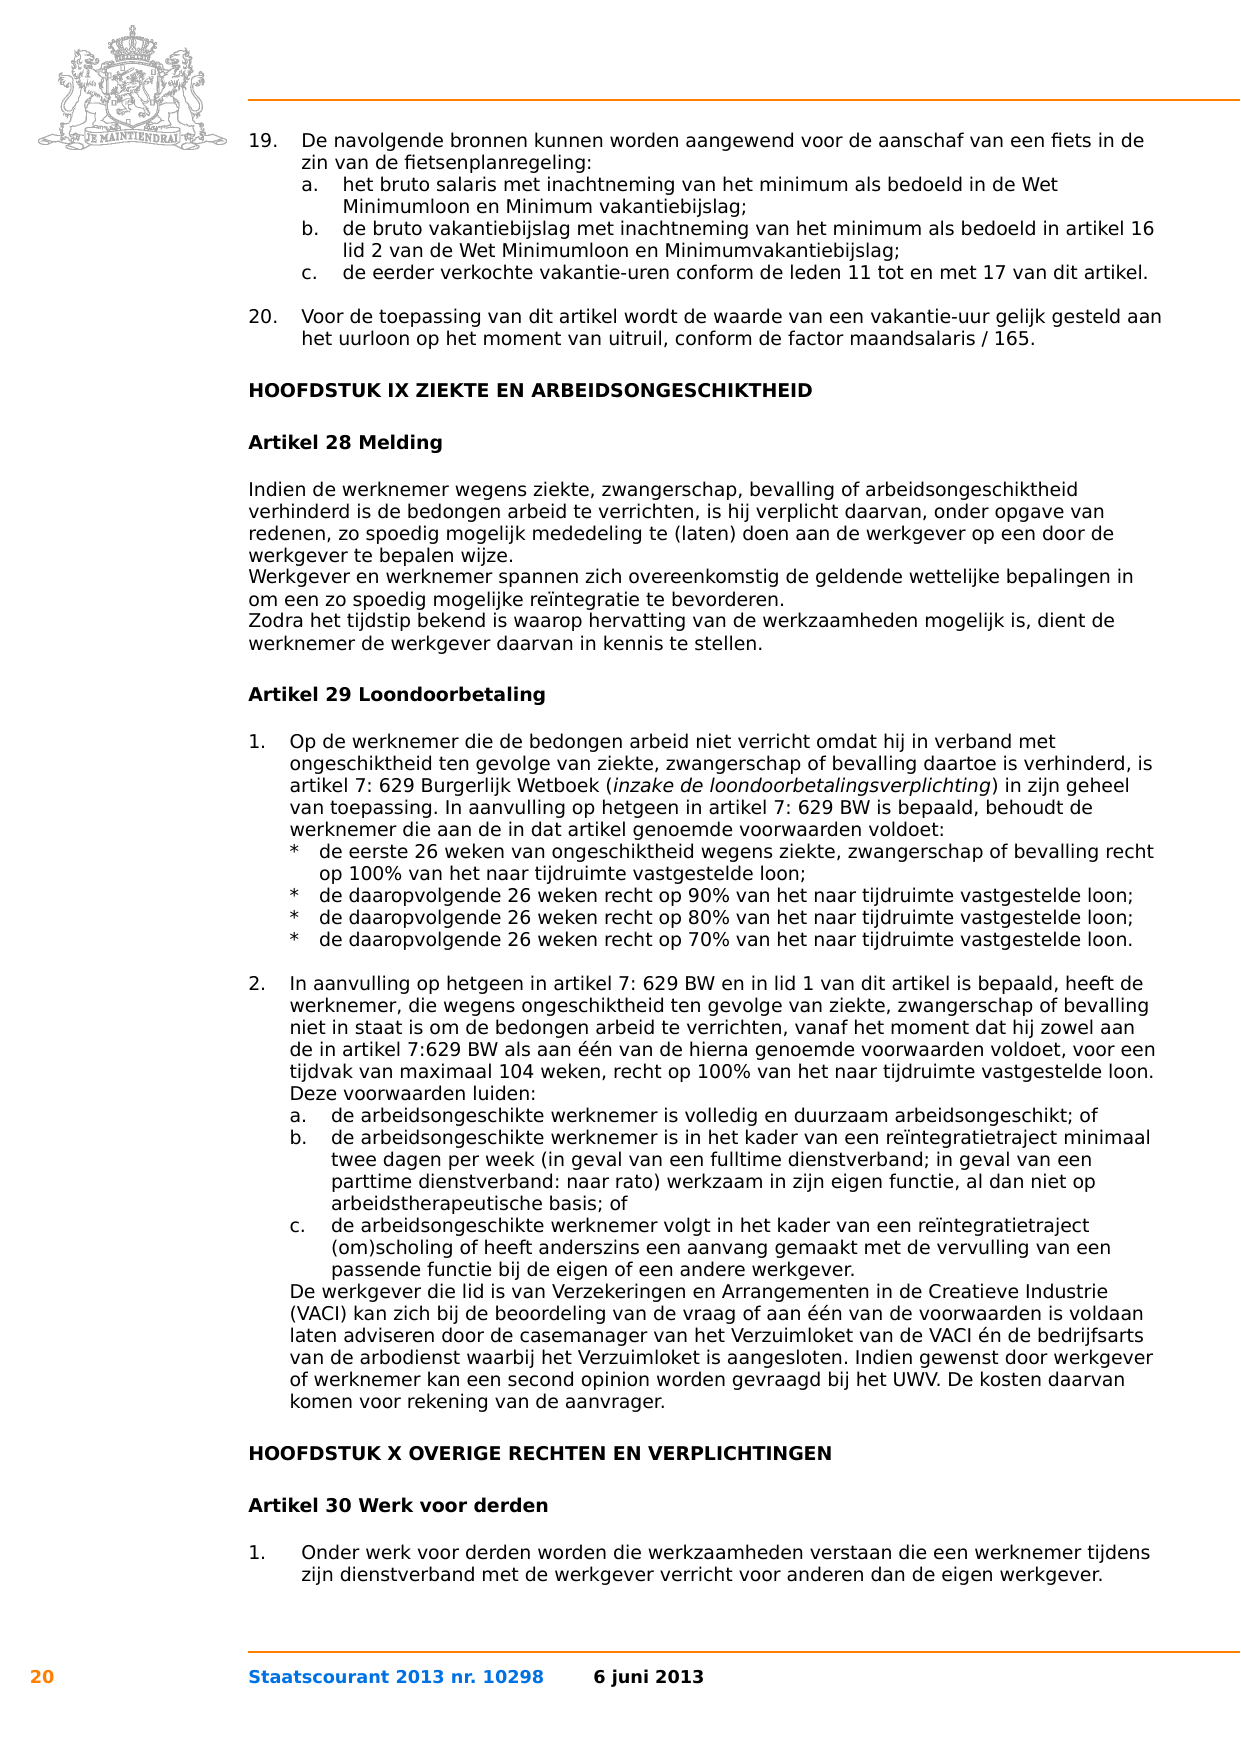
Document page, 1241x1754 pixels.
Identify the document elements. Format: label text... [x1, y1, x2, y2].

subtitle Artikel 28 Melding [248, 432, 1163, 453]
text * de daaropvolgende 26 weken recht op 90% van het naar tijdruimte vastgestelde loon; [289, 885, 1163, 907]
text 19. De navolgende bronnen kunnen worden aangewend voor de aanschaf van een fiets in de zin van de fietsenplanregeling: [248, 130, 1163, 174]
text 20. Voor de toepassing van dit artikel wordt de waarde van een vakantie-uur gelijk gesteld aan het uurloon op het moment van uitruil, conform de factor maandsalaris / 165. [248, 306, 1163, 349]
text 1. Onder werk voor derden worden die werkzaamheden verstaan die een werknemer tijdens zijn dienstverband met de werkgever verricht voor anderen dan de eigen werkgever. [248, 1542, 1163, 1586]
subtitle HOOFDSTUK X OVERIGE RECHTEN EN VERPLICHTINGEN [248, 1443, 1163, 1464]
text c. de arbeidsongeschikte werknemer volgt in het kader van een reïntegratietraject (om)scholing of heeft anderszins een aanvang gemaakt met de vervulling van een passende functie bij de eigen of een andere werkgever. [289, 1215, 1163, 1281]
subtitle Artikel 30 Werk voor derden [248, 1494, 1163, 1517]
text Indien de werknemer wegens ziekte, zwangerschap, bevalling of arbeidsongeschiktheid verhinderd is de bedongen arbeid te verrichten, is hij verplicht daarvan, onder opgave van redenen, zo spoedig mogelijk mededeling te (laten) doen aan de werkgever op een door de werkgever te bepalen wijze. [248, 478, 1163, 566]
subtitle HOOFDSTUK IX ZIEKTE EN ARBEIDSONGESCHIKTHEID [248, 379, 1163, 402]
text * de daaropvolgende 26 weken recht op 80% van het naar tijdruimte vastgestelde loon; [289, 907, 1163, 929]
text Zodra het tijdstip bekend is waarop hervatting van de werkzaamheden mogelijk is, dient de werknemer de werkgever daarvan in kennis te stellen. [248, 610, 1163, 654]
text b. de arbeidsongeschikte werknemer is in het kader van een reïntegratietraject minimaal twee dagen per week (in geval van een fulltime dienstverband; in geval van een parttime dienstverband: naar rato) werkzaam in zijn eigen functie, al dan niet op arbeidstherapeutische basis; of [289, 1127, 1163, 1215]
text De werkgever die lid is van Verzekeringen en Arrangementen in de Creatieve Industrie (VACI) kan zich bij de beoordeling van de vraag of aan één van de voorwaarden is voldaan laten adviseren door de casemanager van het Verzuimloket van de VACI én de bedrijfsarts van de arbodienst waarbij het Verzuimloket is aangesloten. Indien gewenst door werkgever of werknemer kan een second opinion worden gevraagd bij het UWV. De kosten daarvan komen voor rekening van de aanvrager. [289, 1281, 1163, 1413]
text * de eerste 26 weken van ongeschiktheid wegens ziekte, zwangerschap of bevalling recht op 100% van het naar tijdruimte vastgestelde loon; [289, 841, 1163, 885]
text c. de eerder verkochte vakantie-uren conform de leden 11 tot en met 17 van dit artikel. [301, 262, 1163, 284]
text a. het bruto salaris met inachtneming van het minimum als bedoeld in de Wet Minimumloon en Minimum vakantiebijslag; [301, 174, 1163, 218]
text Werkgever en werknemer spannen zich overeenkomstig de geldende wettelijke bepalingen in om een zo spoedig mogelijke reïntegratie te bevorderen. [248, 566, 1163, 610]
picture [38, 25, 227, 150]
subtitle Artikel 29 Loondoorbetaling [248, 684, 1163, 706]
text * de daaropvolgende 26 weken recht op 70% van het naar tijdruimte vastgestelde loon. [289, 929, 1163, 951]
text 1. Op de werknemer die de bedongen arbeid niet verricht omdat hij in verband met ongeschiktheid ten gevolge van ziekte, zwangerschap of bevalling daartoe is verhinderd, is artikel 7: 629 Burgerlijk Wetboek (inzake de loondoorbetalingsverplichting) in zijn geheel van toepassing. In aanvulling op hetgeen in artikel 7: 629 BW is bepaald, behoudt de werknemer die aan de in dat artikel genoemde voorwaarden voldoet: [248, 731, 1163, 841]
text 2. In aanvulling op hetgeen in artikel 7: 629 BW en in lid 1 van dit artikel is bepaald, heeft de werknemer, die wegens ongeschiktheid ten gevolge van ziekte, zwangerschap of bevalling niet in staat is om de bedongen arbeid te verrichten, vanaf het moment dat hij zowel aan de in artikel 7:629 BW als aan één van de hierna genoemde voorwaarden voldoet, voor een tijdvak van maximaal 104 weken, recht op 100% van het naar tijdruimte vastgestelde loon. Deze voorwaarden luiden: [248, 973, 1163, 1105]
text b. de bruto vakantiebijslag met inachtneming van het minimum als bedoeld in artikel 16 lid 2 van de Wet Minimumloon en Minimumvakantiebijslag; [301, 218, 1163, 262]
text a. de arbeidsongeschikte werknemer is volledig en duurzaam arbeidsongeschikt; of [289, 1105, 1163, 1127]
